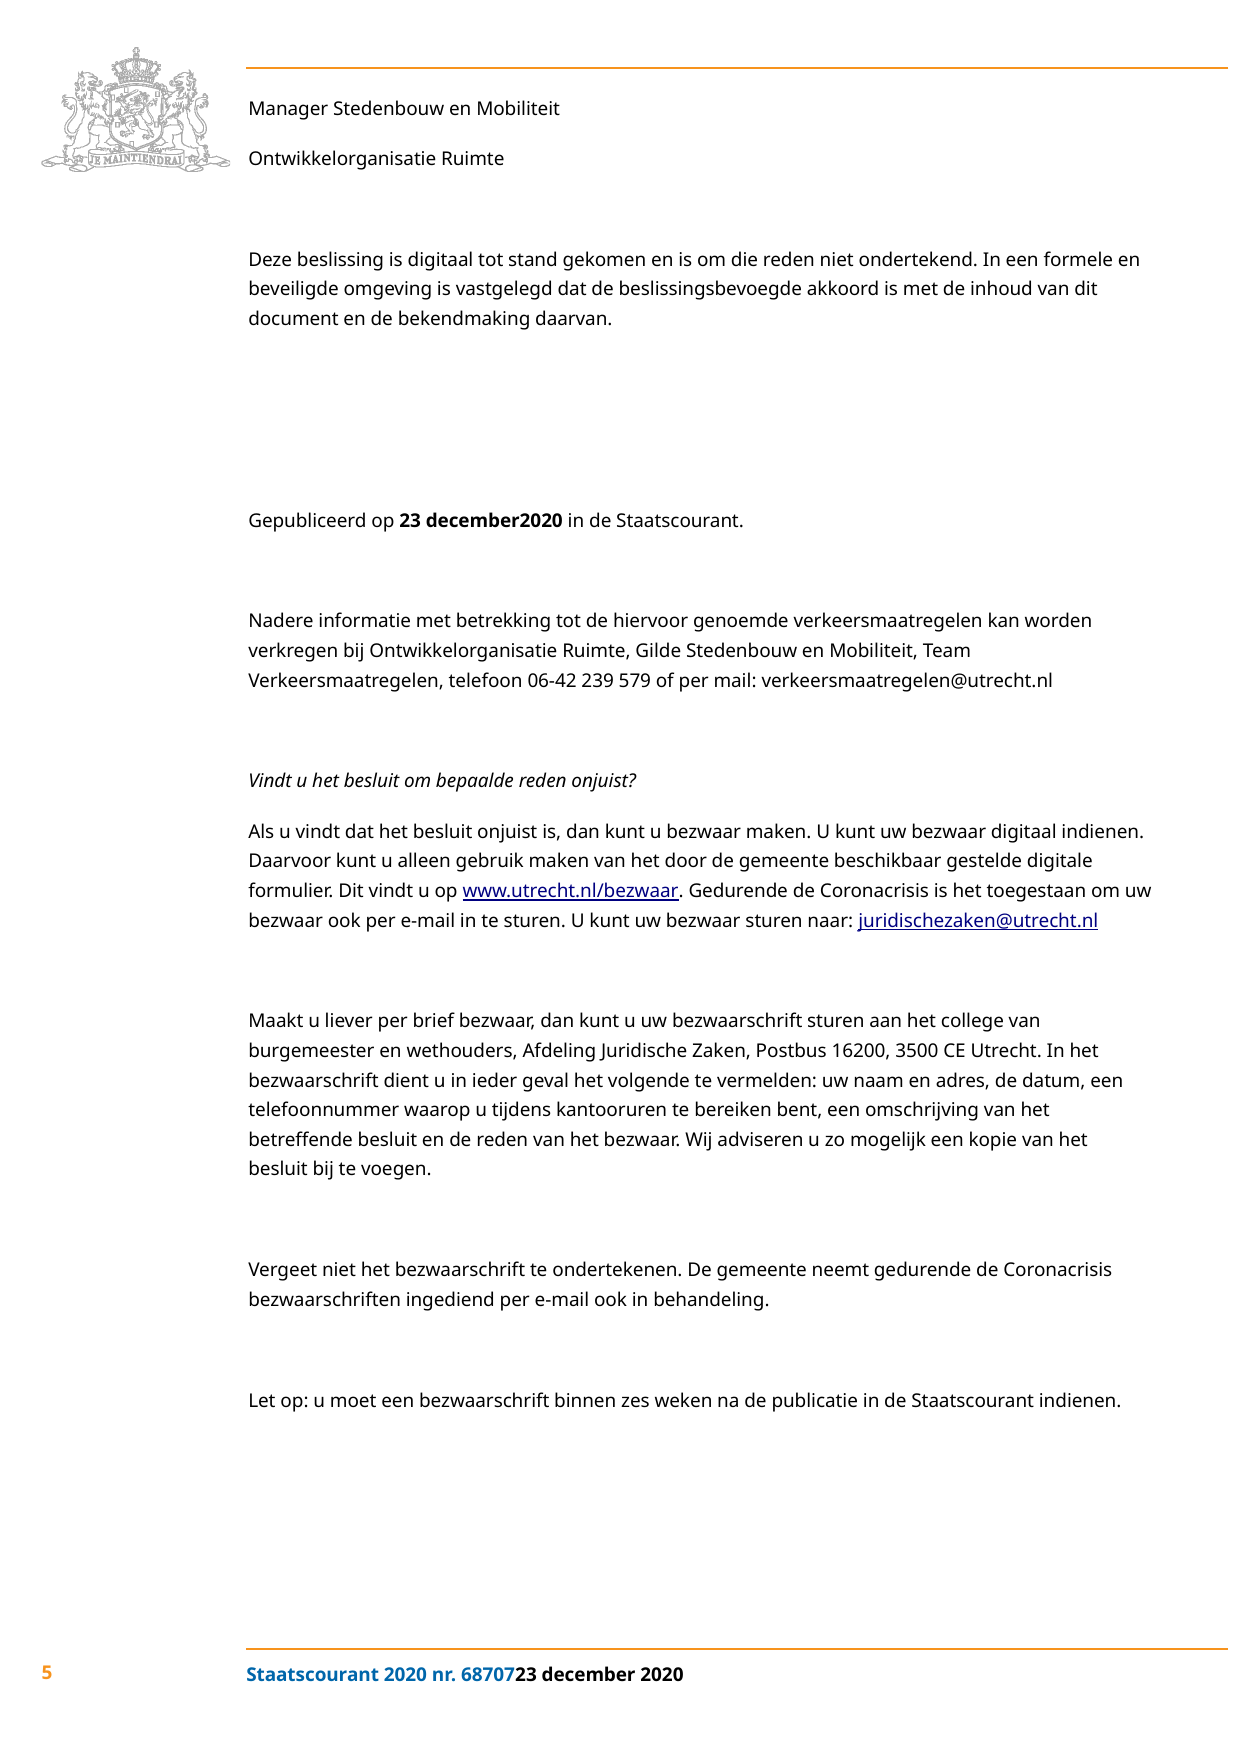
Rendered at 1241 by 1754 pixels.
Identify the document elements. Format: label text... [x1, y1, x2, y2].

picture [41, 47, 231, 172]
text Vindt u het besluit om bepaalde reden onjuist? [248, 768, 1152, 793]
text Ontwikkelorganisatie Ruimte [248, 145, 1152, 171]
text Deze beslissing is digitaal tot stand gekomen en is om die reden niet ondertekend. In een formele en beveiligde omgeving is vastgelegd dat de beslissingsbevoegde akkoord is met de inhoud van dit document en de bekendmaking daarvan. [248, 246, 1152, 331]
text Manager Stedenbouw en Mobiliteit [248, 95, 1152, 121]
text Als u vindt dat het besluit onjuist is, dan kunt u bezwaar maken. U kunt uw bezwaar digitaal indienen. Daarvoor kunt u alleen gebruik maken van het door de gemeente beschikbaar gestelde digitale formulier. Dit vindt u op www.utrecht.nl/bezwaar. Gedurende de Coronacrisis is het toegestaan om uw bezwaar ook per e-mail in te sturen. U kunt uw bezwaar sturen naar: juridischezaken@utrecht.nl [248, 818, 1152, 933]
text Maakt u liever per brief bezwaar, dan kunt u uw bezwaarschrift sturen aan het college van burgemeester en wethouders, Afdeling Juridische Zaken, Postbus 16200, 3500 CE Utrecht. In het bezwaarschrift dient u in ieder geval het volgende te vermelden: uw naam en adres, de datum, een telefoonnummer waarop u tijdens kantooruren te bereiken bent, een omschrijving van het betreffende besluit en de reden van het bezwaar. Wij adviseren u zo mogelijk een kopie van het besluit bij te voegen. [248, 1008, 1152, 1181]
text Vergeet niet het bezwaarschrift te ondertekenen. De gemeente neemt gedurende de Coronacrisis bezwaarschriften ingediend per e-mail ook in behandeling. [248, 1256, 1152, 1312]
text Gepubliceerd op 23 december2020 in de Staatscourant. [248, 507, 1152, 533]
text Let op: u moet een bezwaarschrift binnen zes weken na de publicatie in de Staatscourant indienen. [248, 1387, 1152, 1413]
text Nadere informatie met betrekking tot de hiervoor genoemde verkeersmaatregelen kan worden verkregen bij Ontwikkelorganisatie Ruimte, Gilde Stedenbouw en Mobiliteit, Team Verkeersmaatregelen, telefoon 06-42 239 579 of per mail: verkeersmaatregelen@utrecht.nl [248, 608, 1152, 693]
